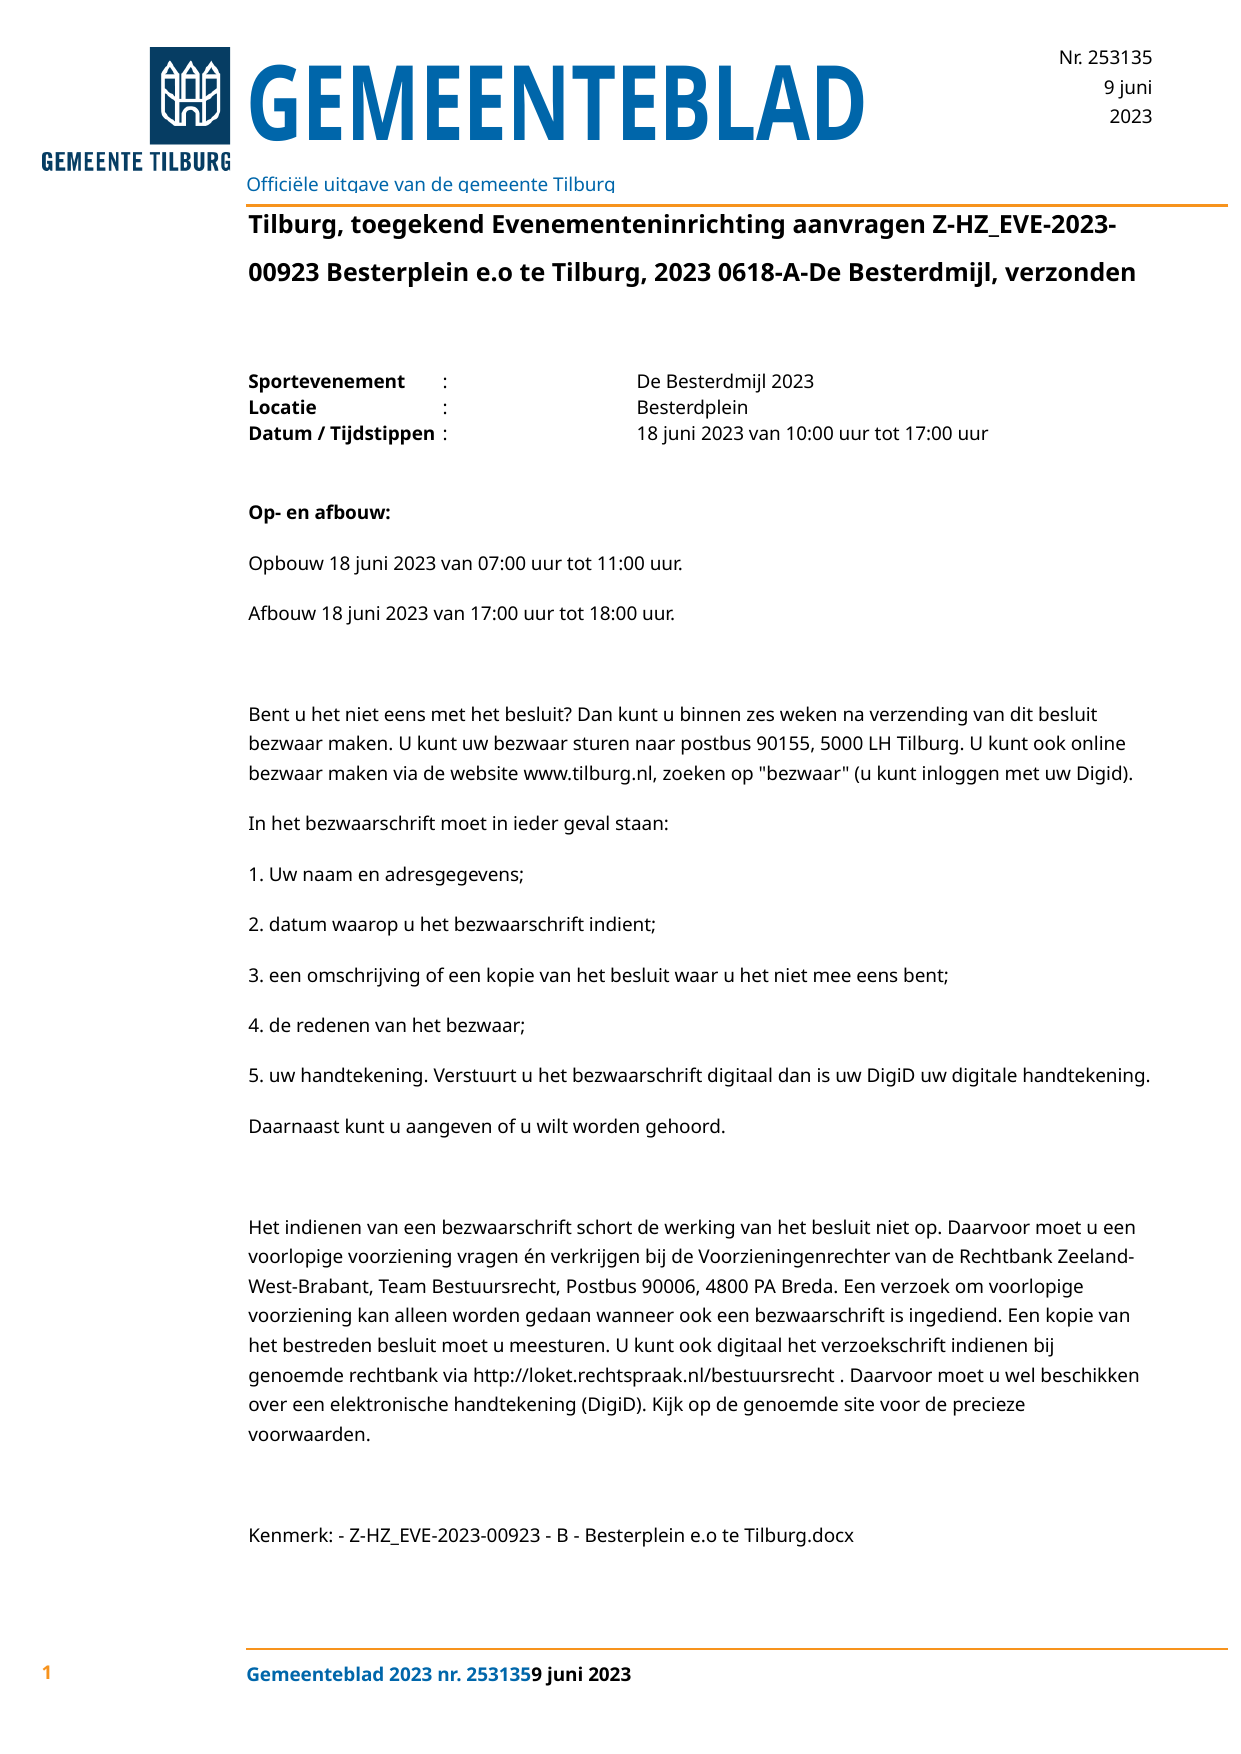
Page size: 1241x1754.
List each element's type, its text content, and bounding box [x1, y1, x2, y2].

text Daarnaast kunt u aangeven of u wilt worden gehoord. [248, 1113, 1152, 1139]
text Tilburg, toegekend Evenementeninrichting aanvragen Z-HZ_EVE-2023-00923 Besterplein e.o te Tilburg, 2023 0618-A-De Besterdmijl, verzonden [248, 207, 1152, 288]
picture [41, 47, 231, 172]
table_header Sportevenement [248, 369, 442, 394]
table_cell Besterdplein [636, 394, 1152, 420]
text 5. uw handtekening. Verstuurt u het bezwaarschrift digitaal dan is uw DigiD uw digitale handtekening. [248, 1063, 1152, 1088]
text Het indienen van een bezwaarschrift schort de werking van het besluit niet op. Daarvoor moet u een voorlopige voorziening vragen én verkrijgen bij de Voorzieningenrechter van de Rechtbank Zeeland-West-Brabant, Team Bestuursrecht, Postbus 90006, 4800 PA Breda. Een verzoek om voorlopige voorziening kan alleen worden gedaan wanneer ook een bezwaarschrift is ingediend. Een kopie van het bestreden besluit moet u meesturen. U kunt ook digitaal het verzoekschrift indienen bij genoemde rechtbank via http://loket.rechtspraak.nl/bestuursrecht . Daarvoor moet u wel beschikken over een elektronische handtekening (DigiD). Kijk op de genoemde site voor de precieze voorwaarden. [248, 1214, 1152, 1447]
table_header De Besterdmijl 2023 [636, 369, 1152, 394]
table_cell : [442, 420, 636, 446]
text Op- en afbouw: [248, 499, 1152, 525]
table_cell 18 juni 2023 van 10:00 uur tot 17:00 uur [636, 420, 1152, 446]
text 1. Uw naam en adresgegevens; [248, 861, 1152, 887]
table_cell Locatie [248, 394, 442, 420]
text 2. datum waarop u het bezwaarschrift indient; [248, 911, 1152, 937]
text In het bezwaarschrift moet in ieder geval staan: [248, 811, 1152, 836]
text Afbouw 18 juni 2023 van 17:00 uur tot 18:00 uur. [248, 600, 1152, 626]
text 3. een omschrijving of een kopie van het besluit waar u het niet mee eens bent; [248, 962, 1152, 987]
table_cell Datum / Tijdstippen [248, 420, 442, 446]
text Bent u het niet eens met het besluit? Dan kunt u binnen zes weken na verzending van dit besluit bezwaar maken. U kunt uw bezwaar sturen naar postbus 90155, 5000 LH Tilburg. U kunt ook online bezwaar maken via de website www.tilburg.nl, zoeken op "bezwaar" (u kunt inloggen met uw Digid). [248, 701, 1152, 786]
text Kenmerk: - Z-HZ_EVE-2023-00923 - B - Besterplein e.o te Tilburg.docx [248, 1522, 1152, 1547]
text 4. de redenen van het bezwaar; [248, 1012, 1152, 1038]
table_header : [442, 369, 636, 394]
table_cell : [442, 394, 636, 420]
text Opbouw 18 juni 2023 van 07:00 uur tot 11:00 uur. [248, 550, 1152, 575]
